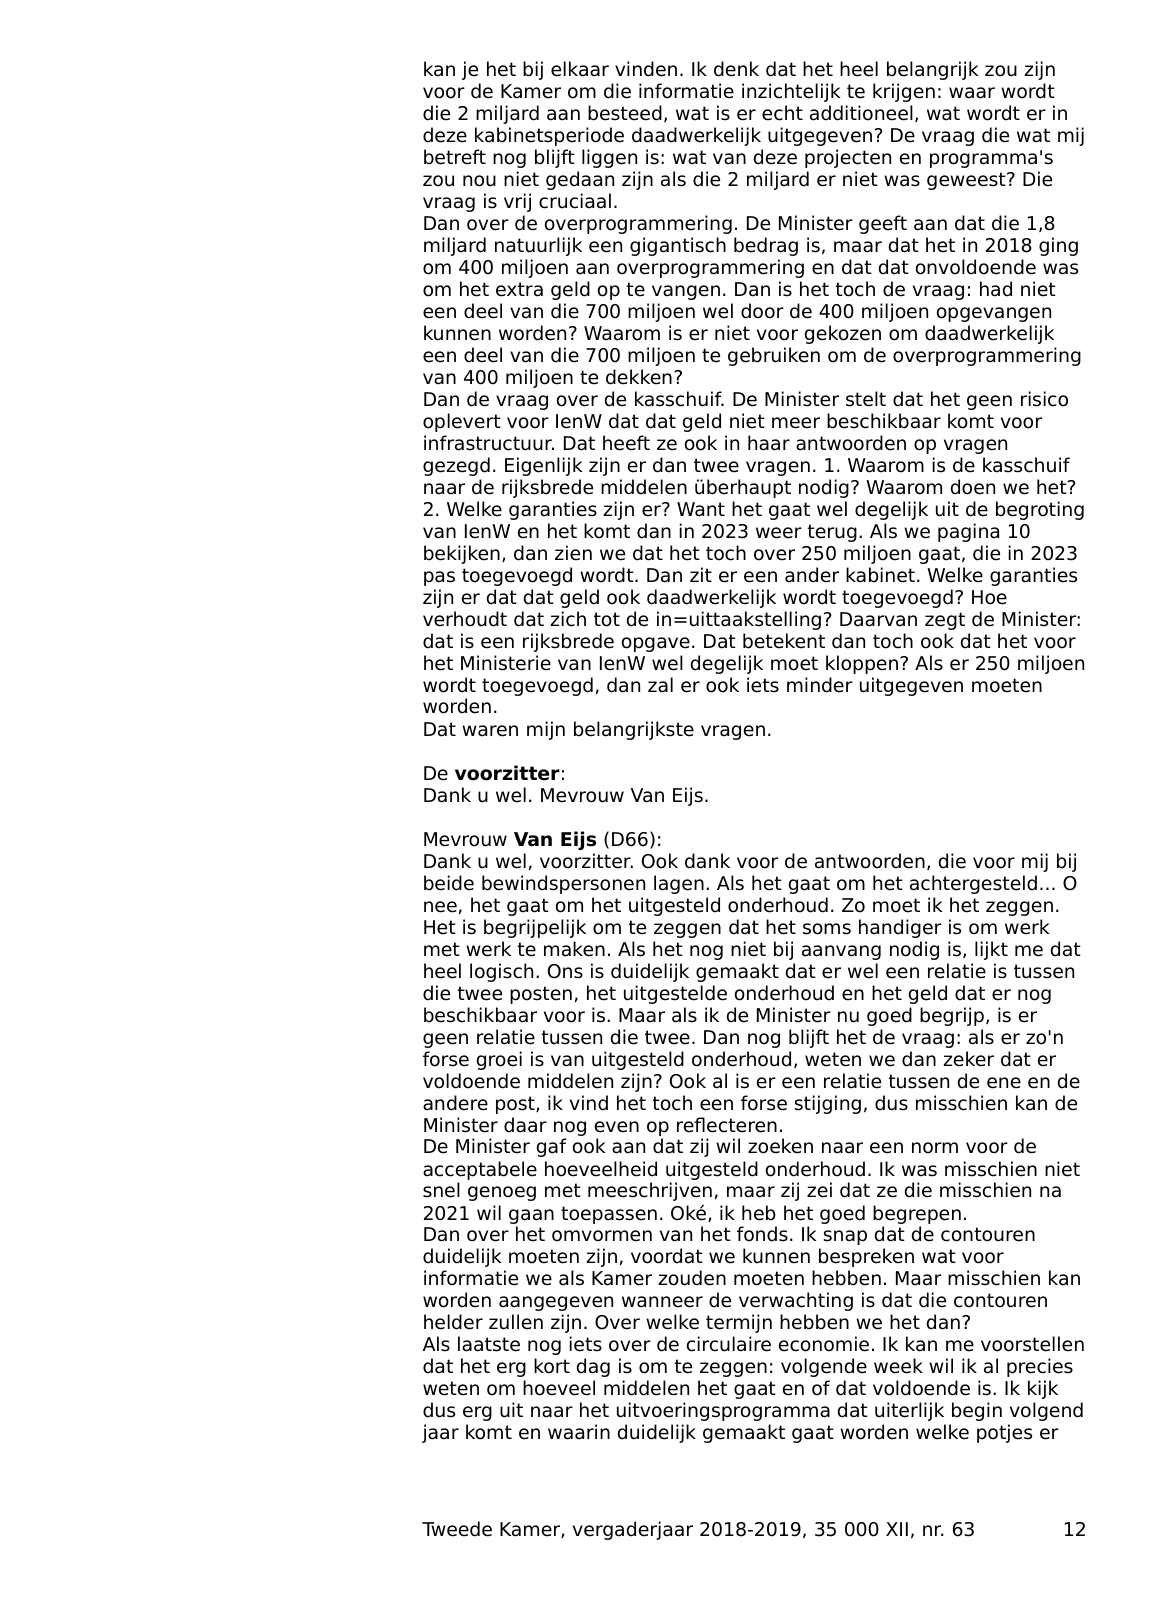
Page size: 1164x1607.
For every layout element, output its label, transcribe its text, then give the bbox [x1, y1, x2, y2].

text De Minister gaf ook aan dat zij wil zoeken naar een norm voor de acceptabele hoeveelheid uitgesteld onderhoud. Ik was misschien niet snel genoeg met meeschrijven, maar zij zei dat ze die misschien na 2021 wil gaan toepassen. Oké, ik heb het goed begrepen. [422, 1136, 1087, 1224]
text Dan over de overprogrammering. De Minister geeft aan dat die 1,8 miljard natuurlijk een gigantisch bedrag is, maar dat het in 2018 ging om 400 miljoen aan overprogrammering en dat dat onvoldoende was om het extra geld op te vangen. Dan is het toch de vraag: had niet een deel van die 700 miljoen wel door de 400 miljoen opgevangen kunnen worden? Waarom is er niet voor gekozen om daadwerkelijk een deel van die 700 miljoen te gebruiken om de overprogrammering van 400 miljoen te dekken? [422, 213, 1087, 389]
text Dat waren mijn belangrijkste vragen. [422, 718, 1087, 740]
text Dank u wel, voorzitter. Ook dank voor de antwoorden, die voor mij bij beide bewindspersonen lagen. Als het gaat om het achtergesteld... O nee, het gaat om het uitgesteld onderhoud. Zo moet ik het zeggen. Het is begrijpelijk om te zeggen dat het soms handiger is om werk met werk te maken. Als het nog niet bij aanvang nodig is, lijkt me dat heel logisch. Ons is duidelijk gemaakt dat er wel een relatie is tussen die twee posten, het uitgestelde onderhoud en het geld dat er nog beschikbaar voor is. Maar als ik de Minister nu goed begrijp, is er geen relatie tussen die twee. Dan nog blijft het de vraag: als er zo'n forse groei is van uitgesteld onderhoud, weten we dan zeker dat er voldoende middelen zijn? Ook al is er een relatie tussen de ene en de andere post, ik vind het toch een forse stijging, dus misschien kan de Minister daar nog even op reflecteren. [422, 851, 1087, 1136]
text Als laatste nog iets over de circulaire economie. Ik kan me voorstellen dat het erg kort dag is om te zeggen: volgende week wil ik al precies weten om hoeveel middelen het gaat en of dat voldoende is. Ik kijk dus erg uit naar het uitvoeringsprogramma dat uiterlijk begin volgend jaar komt en waarin duidelijk gemaakt gaat worden welke potjes er [422, 1334, 1087, 1444]
text Dank u wel. Mevrouw Van Eijs. [422, 784, 1087, 807]
text Mevrouw Van Eijs (D66): [422, 829, 1087, 851]
text Dan over het omvormen van het fonds. Ik snap dat de contouren duidelijk moeten zijn, voordat we kunnen bespreken wat voor informatie we als Kamer zouden moeten hebben. Maar misschien kan worden aangegeven wanneer de verwachting is dat die contouren helder zullen zijn. Over welke termijn hebben we het dan? [422, 1224, 1087, 1334]
text De voorzitter: [422, 763, 1087, 784]
text Dan de vraag over de kasschuif. De Minister stelt dat het geen risico oplevert voor IenW dat dat geld niet meer beschikbaar komt voor infrastructuur. Dat heeft ze ook in haar antwoorden op vragen gezegd. Eigenlijk zijn er dan twee vragen. 1. Waarom is de kasschuif naar de rijksbrede middelen überhaupt nodig? Waarom doen we het? 2. Welke garanties zijn er? Want het gaat wel degelijk uit de begroting van IenW en het komt dan in 2023 weer terug. Als we pagina 10 bekijken, dan zien we dat het toch over 250 miljoen gaat, die in 2023 pas toegevoegd wordt. Dan zit er een ander kabinet. Welke garanties zijn er dat dat geld ook daadwerkelijk wordt toegevoegd? Hoe verhoudt dat zich tot de in=uittaakstelling? Daarvan zegt de Minister: dat is een rijksbrede opgave. Dat betekent dan toch ook dat het voor het Ministerie van IenW wel degelijk moet kloppen? Als er 250 miljoen wordt toegevoegd, dan zal er ook iets minder uitgegeven moeten worden. [422, 389, 1087, 718]
text kan je het bij elkaar vinden. Ik denk dat het heel belangrijk zou zijn voor de Kamer om die informatie inzichtelijk te krijgen: waar wordt die 2 miljard aan besteed, wat is er echt additioneel, wat wordt er in deze kabinetsperiode daadwerkelijk uitgegeven? De vraag die wat mij betreft nog blijft liggen is: wat van deze projecten en programma's zou nou niet gedaan zijn als die 2 miljard er niet was geweest? Die vraag is vrij cruciaal. [422, 59, 1087, 213]
